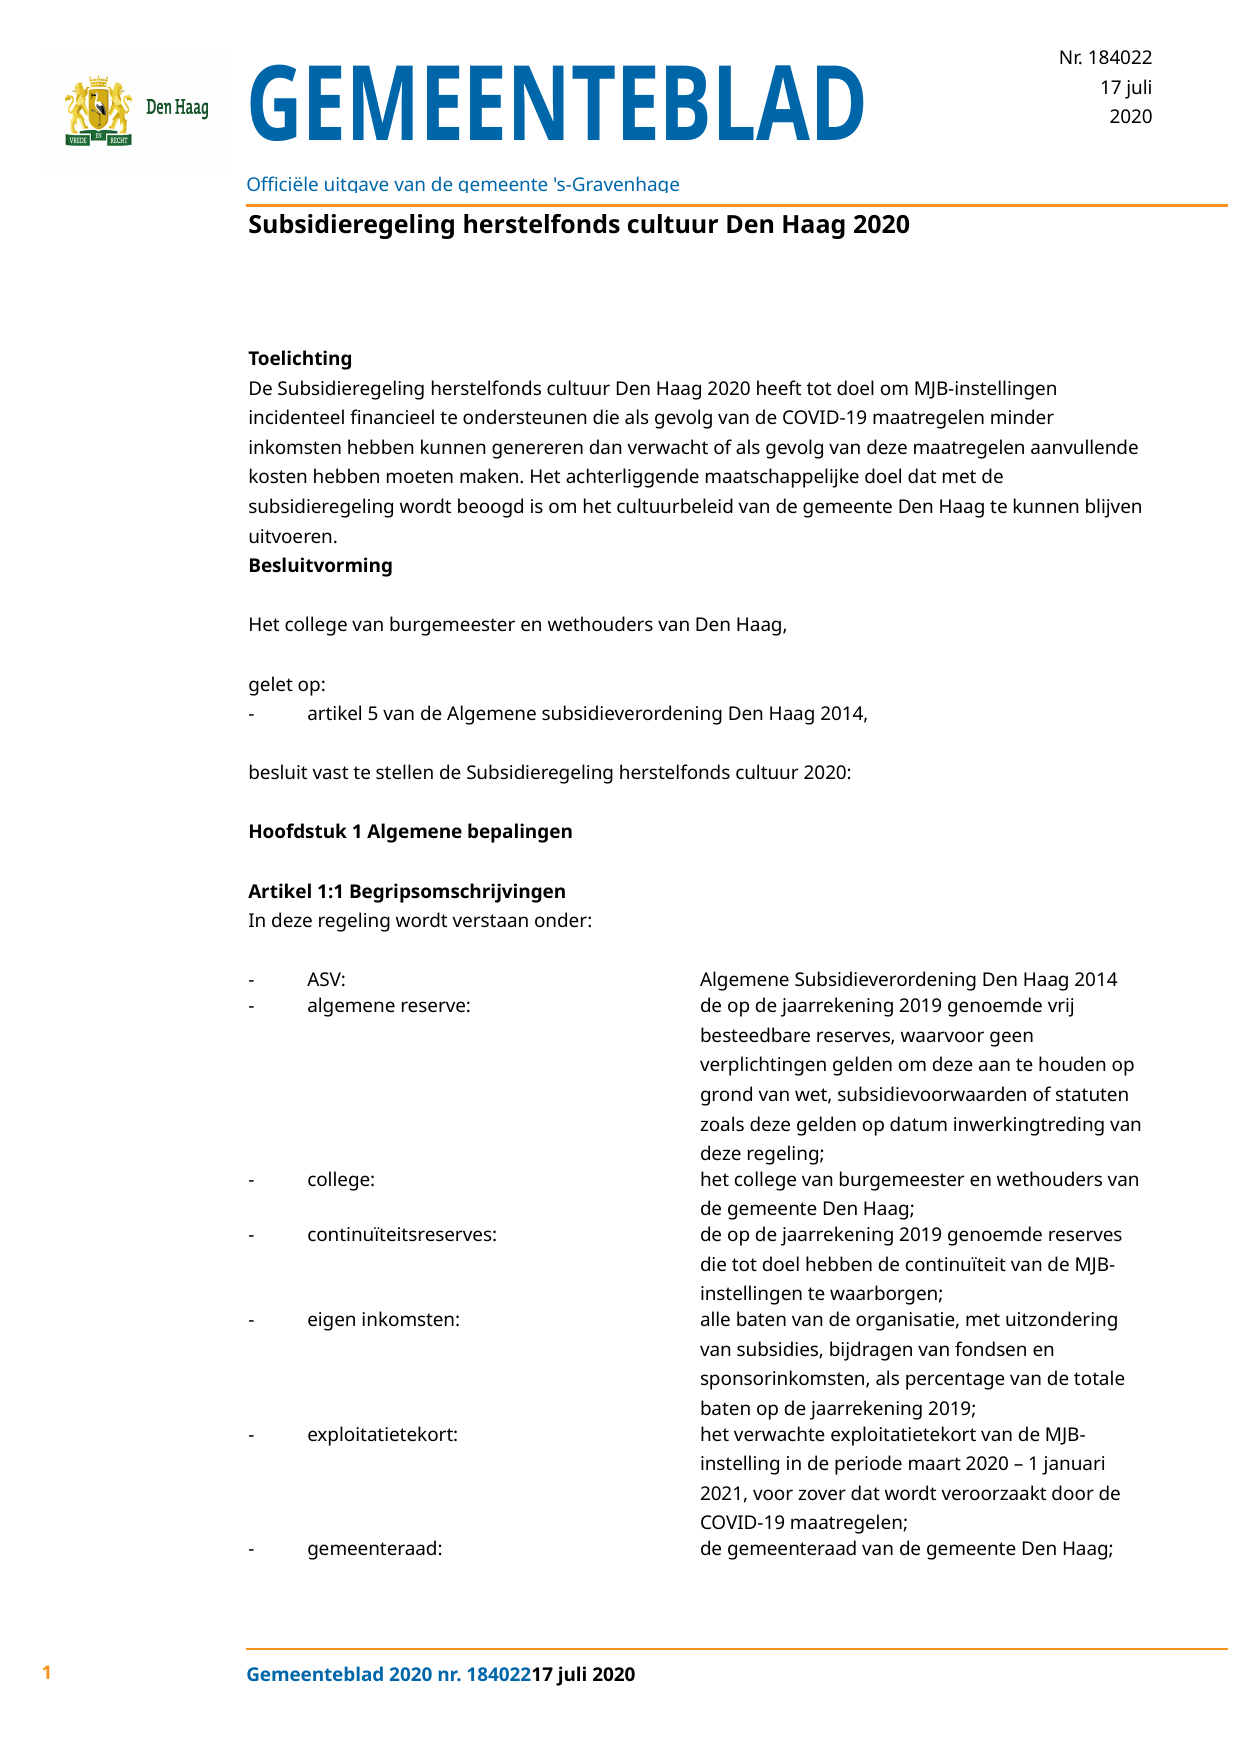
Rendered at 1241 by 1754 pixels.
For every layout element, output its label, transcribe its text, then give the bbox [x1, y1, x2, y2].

table_cell alle baten van de organisatie, met uitzondering van subsidies, bijdragen van fondsen en sponsorinkomsten, als percentage van de totale baten op de jaarrekening 2019; [700, 1306, 1152, 1421]
text Subsidieregeling herstelfonds cultuur Den Haag 2020 [248, 207, 1152, 241]
table_cell exploitatietekort: [248, 1421, 700, 1535]
text Hoofdstuk 1 Algemene bepalingen [248, 819, 1152, 844]
list artikel 5 van de Algemene subsidieverordening Den Haag 2014, [248, 700, 1152, 726]
picture [41, 47, 231, 172]
table_cell college: [248, 1166, 700, 1221]
text besluit vast te stellen de Subsidieregeling herstelfonds cultuur 2020: [248, 759, 1152, 785]
text In deze regeling wordt verstaan onder: [248, 907, 1152, 933]
text Artikel 1:1 Begripsomschrijvingen [248, 878, 1152, 903]
table_cell het college van burgemeester en wethouders van de gemeente Den Haag; [700, 1166, 1152, 1221]
table_cell de op de jaarrekening 2019 genoemde vrij besteedbare reserves, waarvoor geen verplichtingen gelden om deze aan te houden op grond van wet, subsidievoorwaarden of statuten zoals deze gelden op datum inwerkingtreding van deze regeling; [700, 993, 1152, 1166]
table_header Algemene Subsidieverordening Den Haag 2014 [700, 967, 1152, 992]
text Besluitvorming [248, 552, 1152, 578]
text Het college van burgemeester en wethouders van Den Haag, [248, 612, 1152, 637]
table_cell de gemeenteraad van de gemeente Den Haag; [700, 1535, 1152, 1561]
table_header ASV: [248, 967, 700, 992]
table_cell de op de jaarrekening 2019 genoemde reserves die tot doel hebben de continuïteit van de MJB-instellingen te waarborgen; [700, 1221, 1152, 1306]
text Toelichting [248, 345, 1152, 371]
text gelet op: [248, 671, 1152, 696]
table_cell algemene reserve: [248, 993, 700, 1166]
table_cell continuïteitsreserves: [248, 1221, 700, 1306]
text De Subsidieregeling herstelfonds cultuur Den Haag 2020 heeft tot doel om MJB-instellingen incidenteel financieel te ondersteunen die als gevolg van de COVID-19 maatregelen minder inkomsten hebben kunnen genereren dan verwacht of als gevolg van deze maatregelen aanvullende kosten hebben moeten maken. Het achterliggende maatschappelijke doel dat met de subsidieregeling wordt beoogd is om het cultuurbeleid van de gemeente Den Haag te kunnen blijven uitvoeren. [248, 375, 1152, 548]
table_cell gemeenteraad: [248, 1535, 700, 1561]
table_cell het verwachte exploitatietekort van de MJB-instelling in de periode maart 2020 – 1 januari 2021, voor zover dat wordt veroorzaakt door de COVID-19 maatregelen; [700, 1421, 1152, 1535]
table_cell eigen inkomsten: [248, 1306, 700, 1421]
